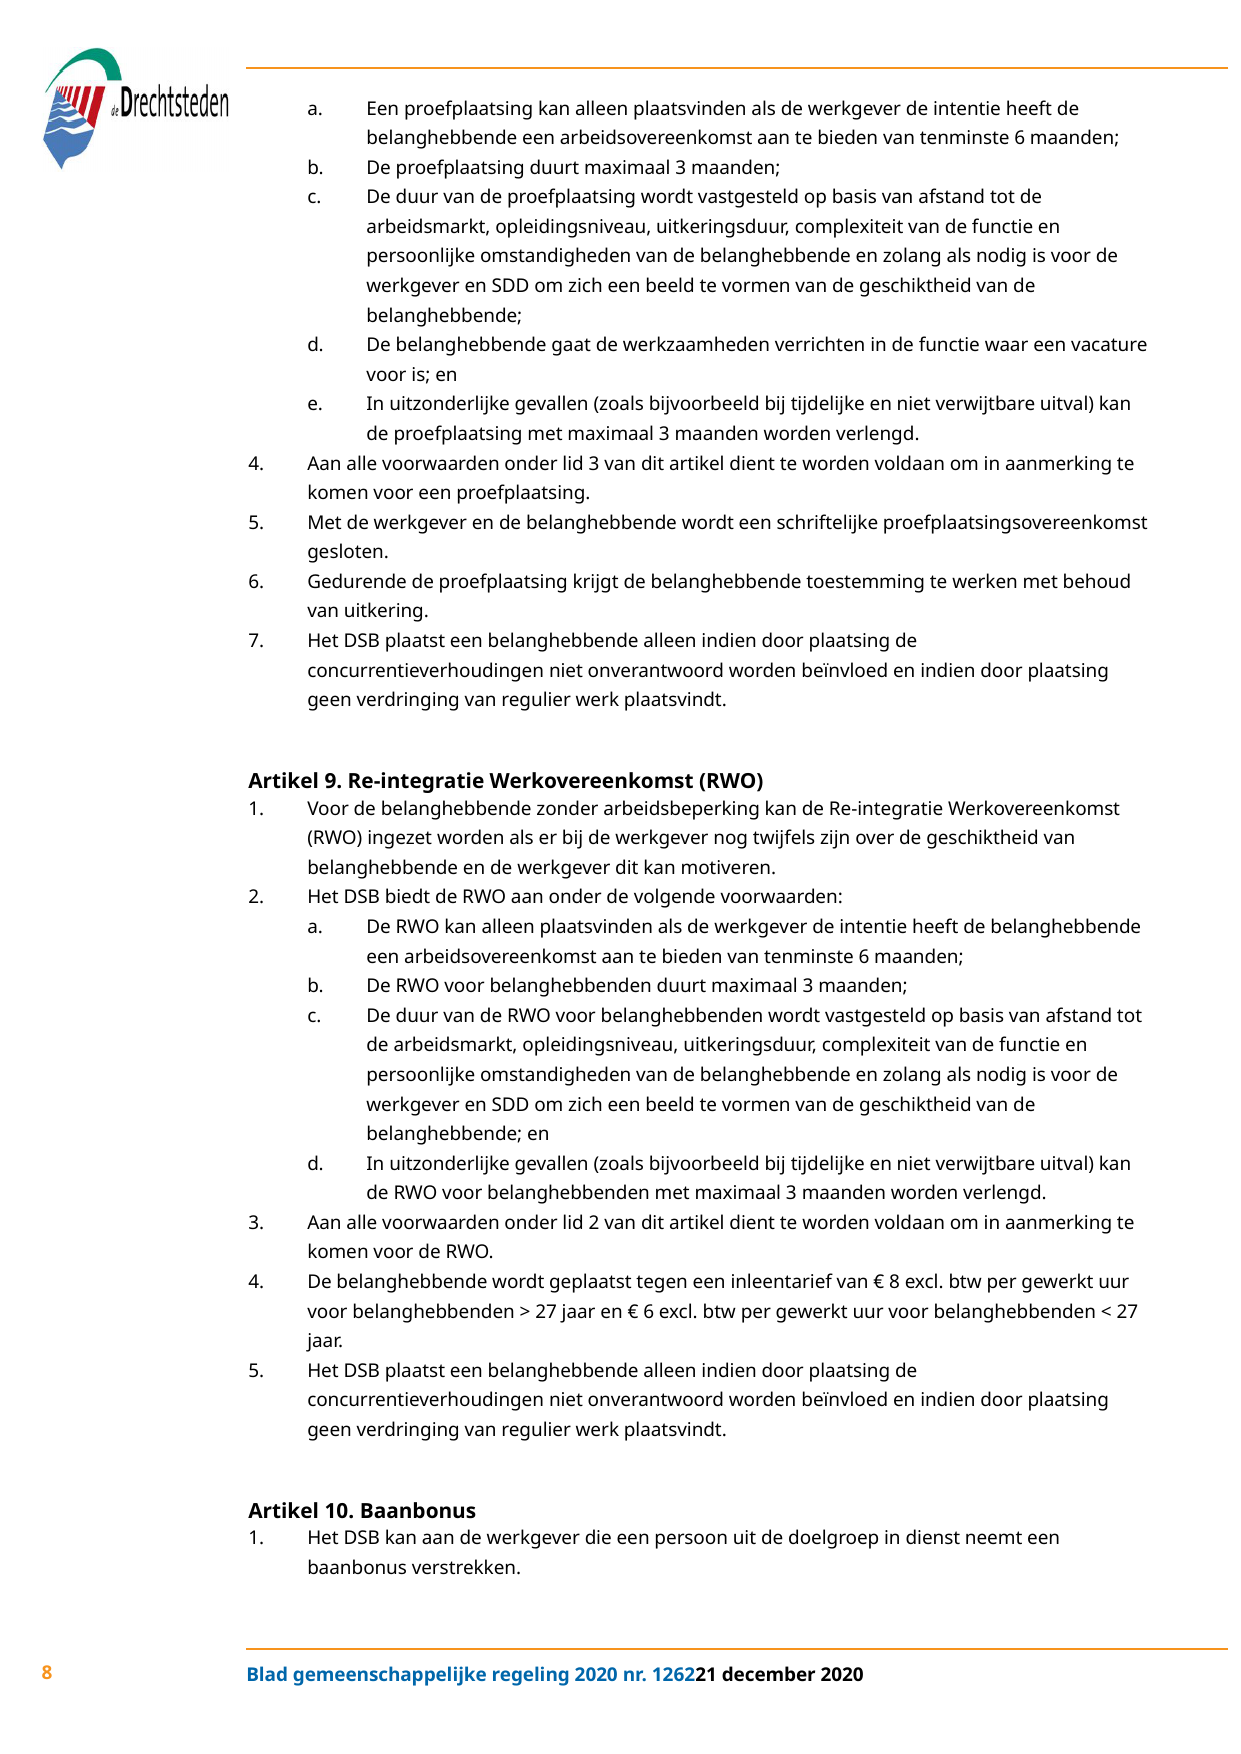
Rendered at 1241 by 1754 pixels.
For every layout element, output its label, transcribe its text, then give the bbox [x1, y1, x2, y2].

list De RWO kan alleen plaatsvinden als de werkgever de intentie heeft de belanghebbende een arbeidsovereenkomst aan te bieden van tenminste 6 maanden; [307, 913, 1152, 968]
list De RWO voor belanghebbenden duurt maximaal 3 maanden; [307, 972, 1152, 998]
list Een proefplaatsing kan alleen plaatsvinden als de werkgever de intentie heeft de belanghebbende een arbeidsovereenkomst aan te bieden van tenminste 6 maanden; [307, 95, 1152, 150]
list Met de werkgever en de belanghebbende wordt een schriftelijke proefplaatsingsovereenkomst gesloten. [248, 509, 1152, 564]
list In uitzonderlijke gevallen (zoals bijvoorbeeld bij tijdelijke en niet verwijtbare uitval) kan de RWO voor belanghebbenden met maximaal 3 maanden worden verlengd. [307, 1150, 1152, 1205]
list De belanghebbende gaat de werkzaamheden verrichten in de functie waar een vacature voor is; en [307, 331, 1152, 387]
text Artikel 10. Baanbonus [248, 1496, 1152, 1524]
list Aan alle voorwaarden onder lid 3 van dit artikel dient te worden voldaan om in aanmerking te komen voor een proefplaatsing. [248, 450, 1152, 505]
list Het DSB kan aan de werkgever die een persoon uit de doelgroep in dienst neemt een baanbonus verstrekken. [248, 1524, 1152, 1580]
list Aan alle voorwaarden onder lid 2 van dit artikel dient te worden voldaan om in aanmerking te komen voor de RWO. [248, 1209, 1152, 1264]
text Artikel 9. Re-integratie Werkovereenkomst (RWO) [248, 766, 1152, 795]
list De proefplaatsing duurt maximaal 3 maanden; [307, 154, 1152, 180]
list Het DSB plaatst een belanghebbende alleen indien door plaatsing de concurrentieverhoudingen niet onverantwoord worden beïnvloed en indien door plaatsing geen verdringing van regulier werk plaatsvindt. [248, 627, 1152, 712]
list In uitzonderlijke gevallen (zoals bijvoorbeeld bij tijdelijke en niet verwijtbare uitval) kan de proefplaatsing met maximaal 3 maanden worden verlengd. [307, 391, 1152, 446]
list Het DSB plaatst een belanghebbende alleen indien door plaatsing de concurrentieverhoudingen niet onverantwoord worden beïnvloed en indien door plaatsing geen verdringing van regulier werk plaatsvindt. [248, 1357, 1152, 1442]
list De duur van de RWO voor belanghebbenden wordt vastgesteld op basis van afstand tot de arbeidsmarkt, opleidingsniveau, uitkeringsduur, complexiteit van de functie en persoonlijke omstandigheden van de belanghebbende en zolang als nodig is voor de werkgever en SDD om zich een beeld te vormen van de geschiktheid van de belanghebbende; en [307, 1002, 1152, 1146]
list Gedurende de proefplaatsing krijgt de belanghebbende toestemming te werken met behoud van uitkering. [248, 568, 1152, 623]
list De duur van de proefplaatsing wordt vastgesteld op basis van afstand tot de arbeidsmarkt, opleidingsniveau, uitkeringsduur, complexiteit van de functie en persoonlijke omstandigheden van de belanghebbende en zolang als nodig is voor de werkgever en SDD om zich een beeld te vormen van de geschiktheid van de belanghebbende; [307, 183, 1152, 328]
list Het DSB biedt de RWO aan onder de volgende voorwaarden: [248, 884, 1152, 909]
list Voor de belanghebbende zonder arbeidsbeperking kan de Re-integratie Werkovereenkomst (RWO) ingezet worden als er bij de werkgever nog twijfels zijn over de geschiktheid van belanghebbende en de werkgever dit kan motiveren. [248, 795, 1152, 880]
list De belanghebbende wordt geplaatst tegen een inleentarief van € 8 excl. btw per gewerkt uur voor belanghebbenden > 27 jaar en € 6 excl. btw per gewerkt uur voor belanghebbenden < 27 jaar. [248, 1268, 1152, 1353]
picture [41, 47, 231, 172]
